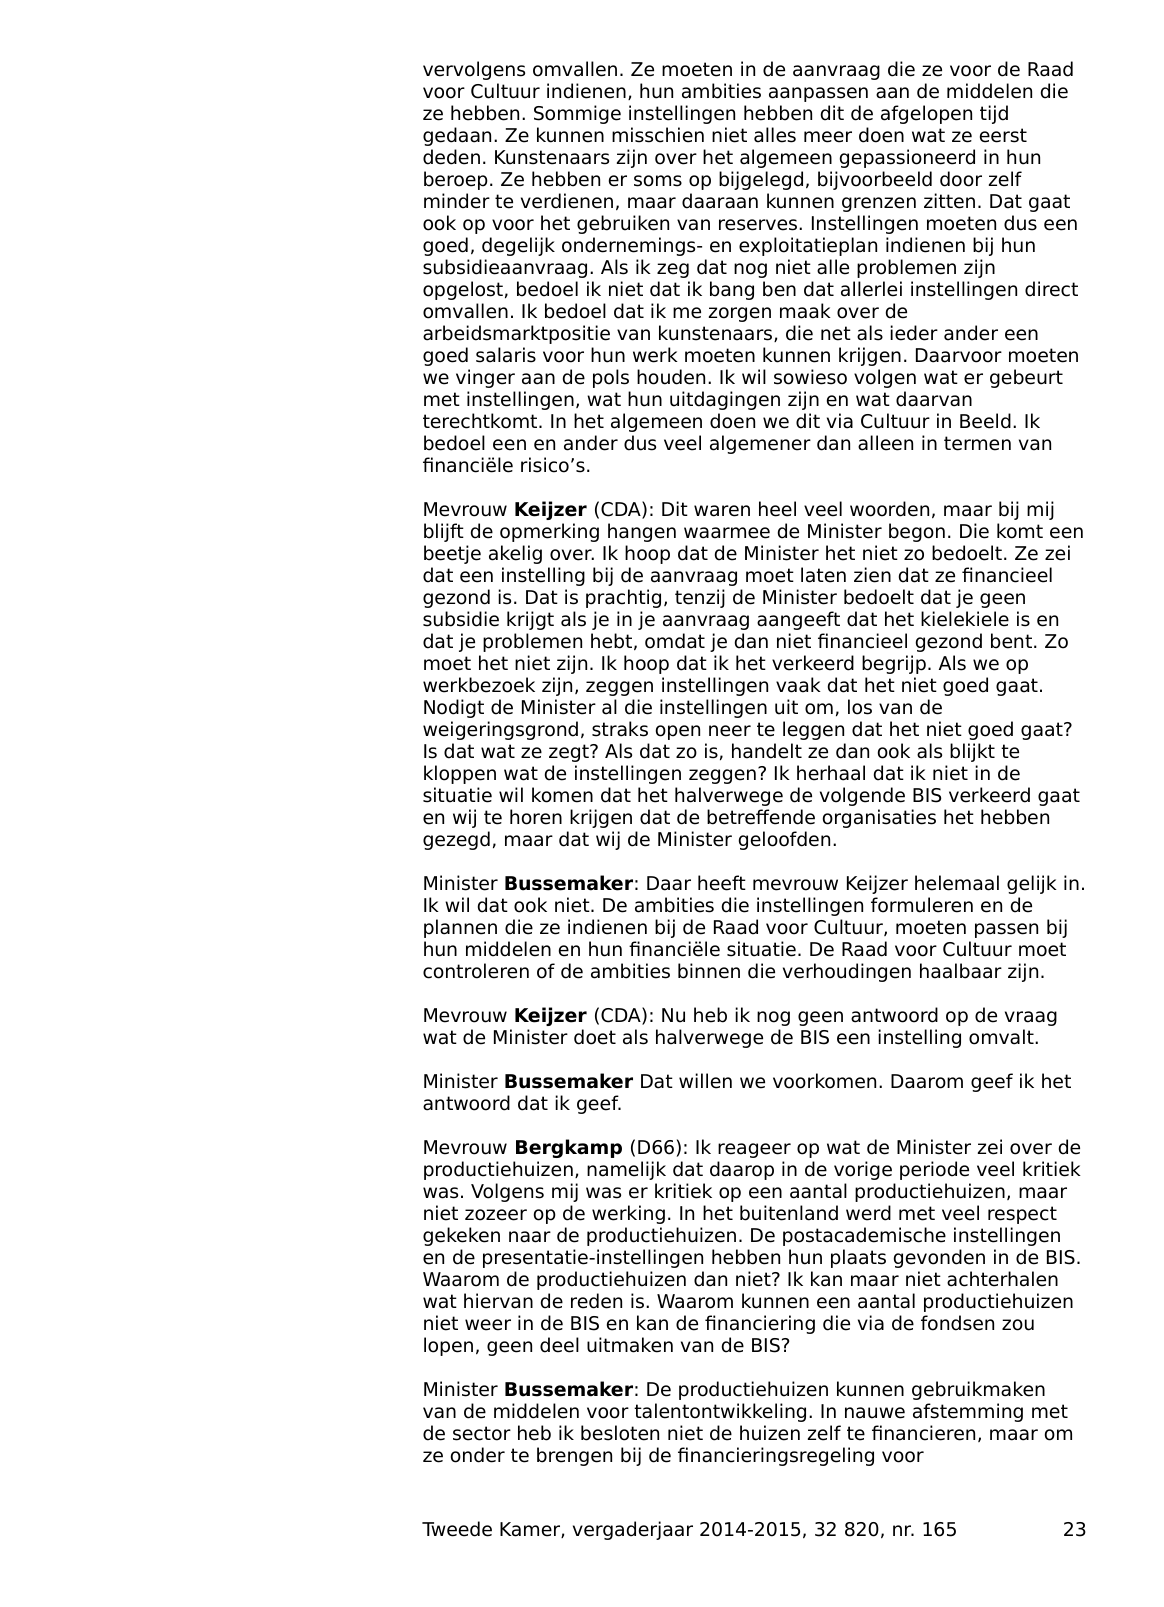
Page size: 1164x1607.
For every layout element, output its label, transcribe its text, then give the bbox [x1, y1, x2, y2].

text Minister Bussemaker: Daar heeft mevrouw Keijzer helemaal gelijk in. Ik wil dat ook niet. De ambities die instellingen formuleren en de plannen die ze indienen bij de Raad voor Cultuur, moeten passen bij hun middelen en hun financiële situatie. De Raad voor Cultuur moet controleren of de ambities binnen die verhoudingen haalbaar zijn. [422, 873, 1087, 983]
text Minister Bussemaker: De productiehuizen kunnen gebruikmaken van de middelen voor talentontwikkeling. In nauwe afstemming met de sector heb ik besloten niet de huizen zelf te financieren, maar om ze onder te brengen bij de financieringsregeling voor [422, 1379, 1087, 1467]
text vervolgens omvallen. Ze moeten in de aanvraag die ze voor de Raad voor Cultuur indienen, hun ambities aanpassen aan de middelen die ze hebben. Sommige instellingen hebben dit de afgelopen tijd gedaan. Ze kunnen misschien niet alles meer doen wat ze eerst deden. Kunstenaars zijn over het algemeen gepassioneerd in hun beroep. Ze hebben er soms op bijgelegd, bijvoorbeeld door zelf minder te verdienen, maar daaraan kunnen grenzen zitten. Dat gaat ook op voor het gebruiken van reserves. Instellingen moeten dus een goed, degelijk ondernemings- en exploitatieplan indienen bij hun subsidieaanvraag. Als ik zeg dat nog niet alle problemen zijn opgelost, bedoel ik niet dat ik bang ben dat allerlei instellingen direct omvallen. Ik bedoel dat ik me zorgen maak over de arbeidsmarktpositie van kunstenaars, die net als ieder ander een goed salaris voor hun werk moeten kunnen krijgen. Daarvoor moeten we vinger aan de pols houden. Ik wil sowieso volgen wat er gebeurt met instellingen, wat hun uitdagingen zijn en wat daarvan terechtkomt. In het algemeen doen we dit via Cultuur in Beeld. Ik bedoel een en ander dus veel algemener dan alleen in termen van financiële risico’s. [422, 59, 1087, 477]
text Mevrouw Bergkamp (D66): Ik reageer op wat de Minister zei over de productiehuizen, namelijk dat daarop in de vorige periode veel kritiek was. Volgens mij was er kritiek op een aantal productiehuizen, maar niet zozeer op de werking. In het buitenland werd met veel respect gekeken naar de productiehuizen. De postacademische instellingen en de presentatie-instellingen hebben hun plaats gevonden in de BIS. Waarom de productiehuizen dan niet? Ik kan maar niet achterhalen wat hiervan de reden is. Waarom kunnen een aantal productiehuizen niet weer in de BIS en kan de financiering die via de fondsen zou lopen, geen deel uitmaken van de BIS? [422, 1137, 1087, 1357]
text Mevrouw Keijzer (CDA): Nu heb ik nog geen antwoord op de vraag wat de Minister doet als halverwege de BIS een instelling omvalt. [422, 1005, 1087, 1049]
text Mevrouw Keijzer (CDA): Dit waren heel veel woorden, maar bij mij blijft de opmerking hangen waarmee de Minister begon. Die komt een beetje akelig over. Ik hoop dat de Minister het niet zo bedoelt. Ze zei dat een instelling bij de aanvraag moet laten zien dat ze financieel gezond is. Dat is prachtig, tenzij de Minister bedoelt dat je geen subsidie krijgt als je in je aanvraag aangeeft dat het kielekiele is en dat je problemen hebt, omdat je dan niet financieel gezond bent. Zo moet het niet zijn. Ik hoop dat ik het verkeerd begrijp. Als we op werkbezoek zijn, zeggen instellingen vaak dat het niet goed gaat. Nodigt de Minister al die instellingen uit om, los van de weigeringsgrond, straks open neer te leggen dat het niet goed gaat? Is dat wat ze zegt? Als dat zo is, handelt ze dan ook als blijkt te kloppen wat de instellingen zeggen? Ik herhaal dat ik niet in de situatie wil komen dat het halverwege de volgende BIS verkeerd gaat en wij te horen krijgen dat de betreffende organisaties het hebben gezegd, maar dat wij de Minister geloofden. [422, 499, 1087, 851]
text Minister Bussemaker Dat willen we voorkomen. Daarom geef ik het antwoord dat ik geef. [422, 1071, 1087, 1115]
